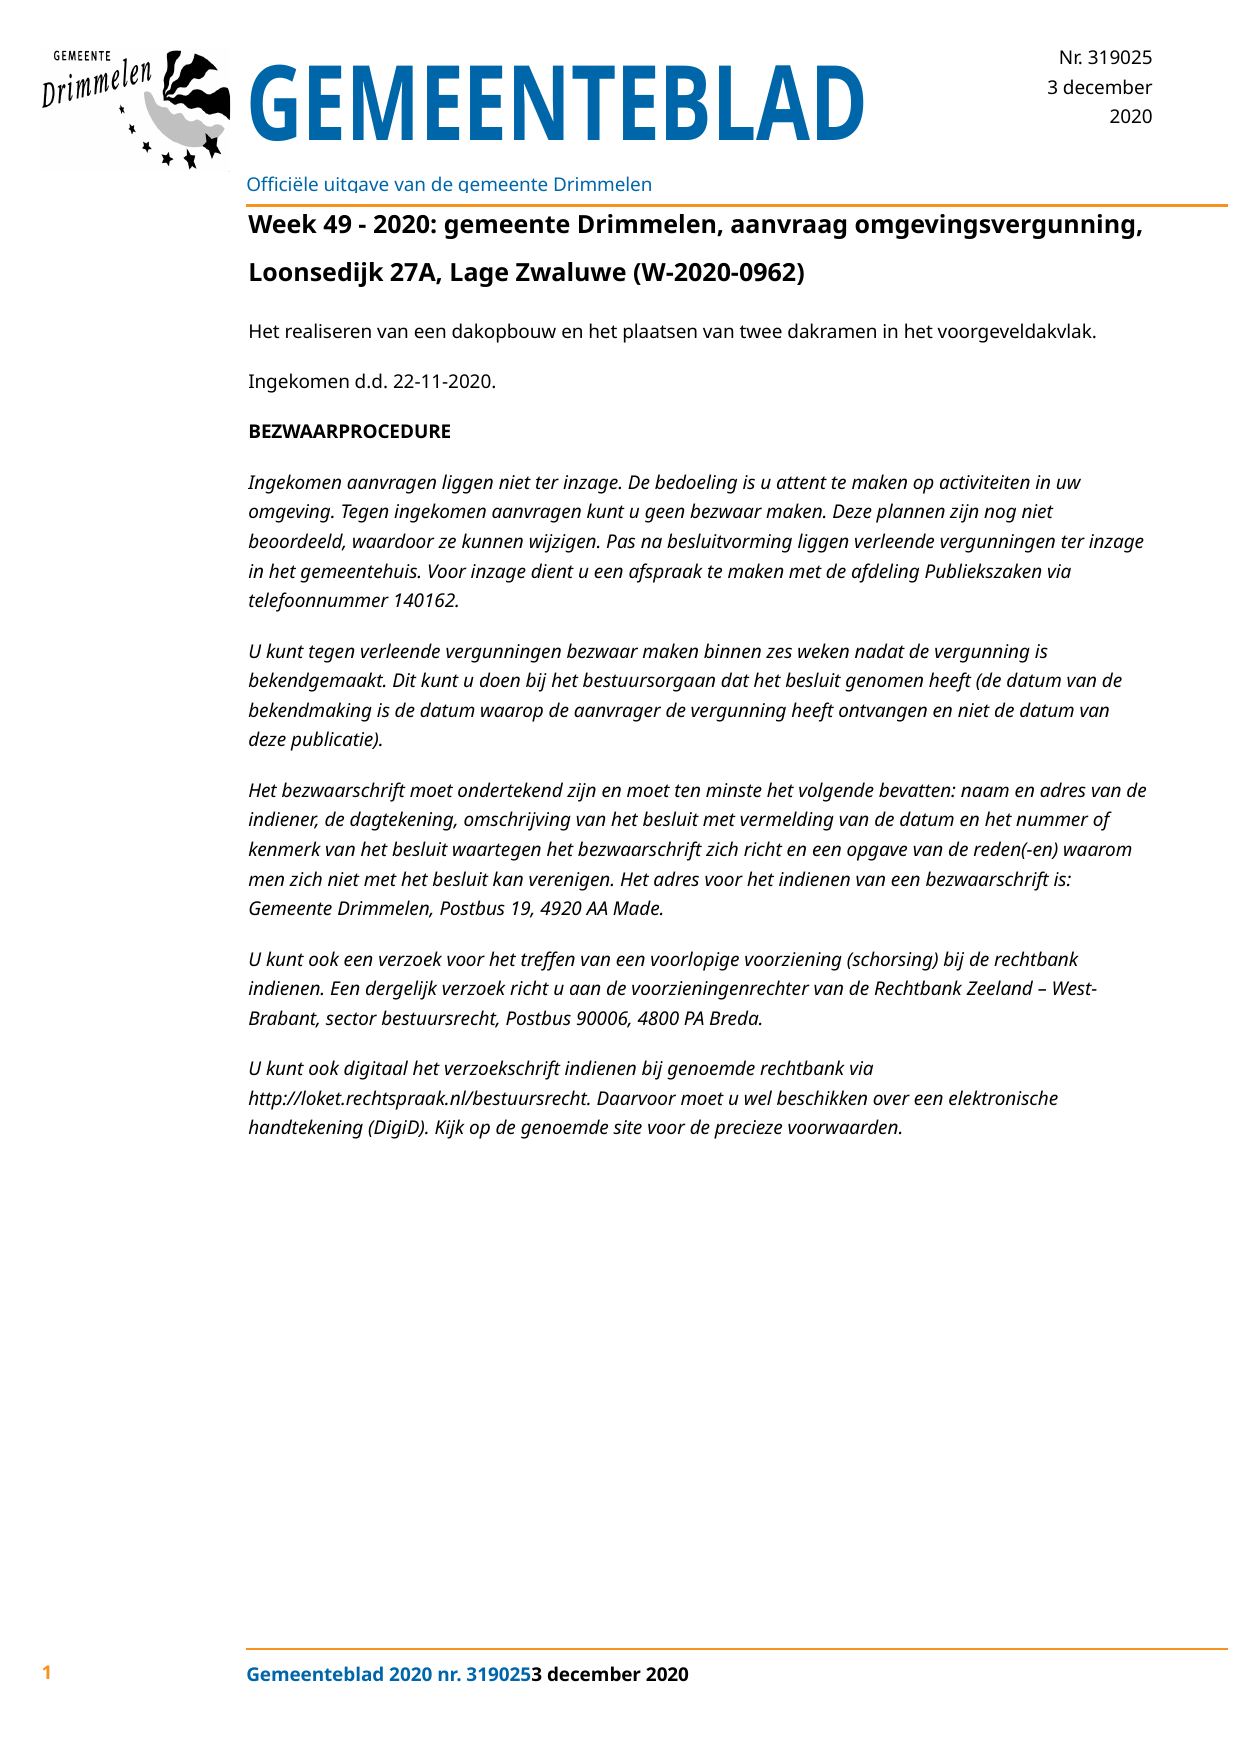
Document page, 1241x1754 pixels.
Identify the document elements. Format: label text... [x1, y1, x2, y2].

text U kunt tegen verleende vergunningen bezwaar maken binnen zes weken nadat de vergunning is bekendgemaakt. Dit kunt u doen bij het bestuursorgaan dat het besluit genomen heeft (de datum van de bekendmaking is de datum waarop de aanvrager de vergunning heeft ontvangen en niet de datum van deze publicatie). [248, 638, 1152, 752]
text U kunt ook een verzoek voor het treffen van een voorlopige voorziening (schorsing) bij de rechtbank indienen. Een dergelijk verzoek richt u aan de voorzieningenrechter van de Rechtbank Zeeland – West-Brabant, sector bestuursrecht, Postbus 90006, 4800 PA Breda. [248, 946, 1152, 1031]
picture [41, 47, 231, 172]
text Het realiseren van een dakopbouw en het plaatsen van twee dakramen in het voorgeveldakvlak. [248, 318, 1152, 344]
text Week 49 - 2020: gemeente Drimmelen, aanvraag omgevingsvergunning, Loonsedijk 27A, Lage Zwaluwe (W-2020-0962) [248, 207, 1152, 288]
text Ingekomen d.d. 22-11-2020. [248, 368, 1152, 394]
text U kunt ook digitaal het verzoekschrift indienen bij genoemde rechtbank via http://loket.rechtspraak.nl/bestuursrecht. Daarvoor moet u wel beschikken over een elektronische handtekening (DigiD). Kijk op de genoemde site voor de precieze voorwaarden. [248, 1055, 1152, 1140]
text BEZWAARPROCEDURE [248, 419, 1152, 444]
text Ingekomen aanvragen liggen niet ter inzage. De bedoeling is u attent te maken op activiteiten in uw omgeving. Tegen ingekomen aanvragen kunt u geen bezwaar maken. Deze plannen zijn nog niet beoordeeld, waardoor ze kunnen wijzigen. Pas na besluitvorming liggen verleende vergunningen ter inzage in het gemeentehuis. Voor inzage dient u een afspraak te maken met de afdeling Publiekszaken via telefoonnummer 140162. [248, 469, 1152, 613]
text Het bezwaarschrift moet ondertekend zijn en moet ten minste het volgende bevatten: naam en adres van de indiener, de dagtekening, omschrijving van het besluit met vermelding van de datum en het nummer of kenmerk van het besluit waartegen het bezwaarschrift zich richt en een opgave van de reden(-en) waarom men zich niet met het besluit kan verenigen. Het adres voor het indienen van een bezwaarschrift is: Gemeente Drimmelen, Postbus 19, 4920 AA Made. [248, 777, 1152, 921]
